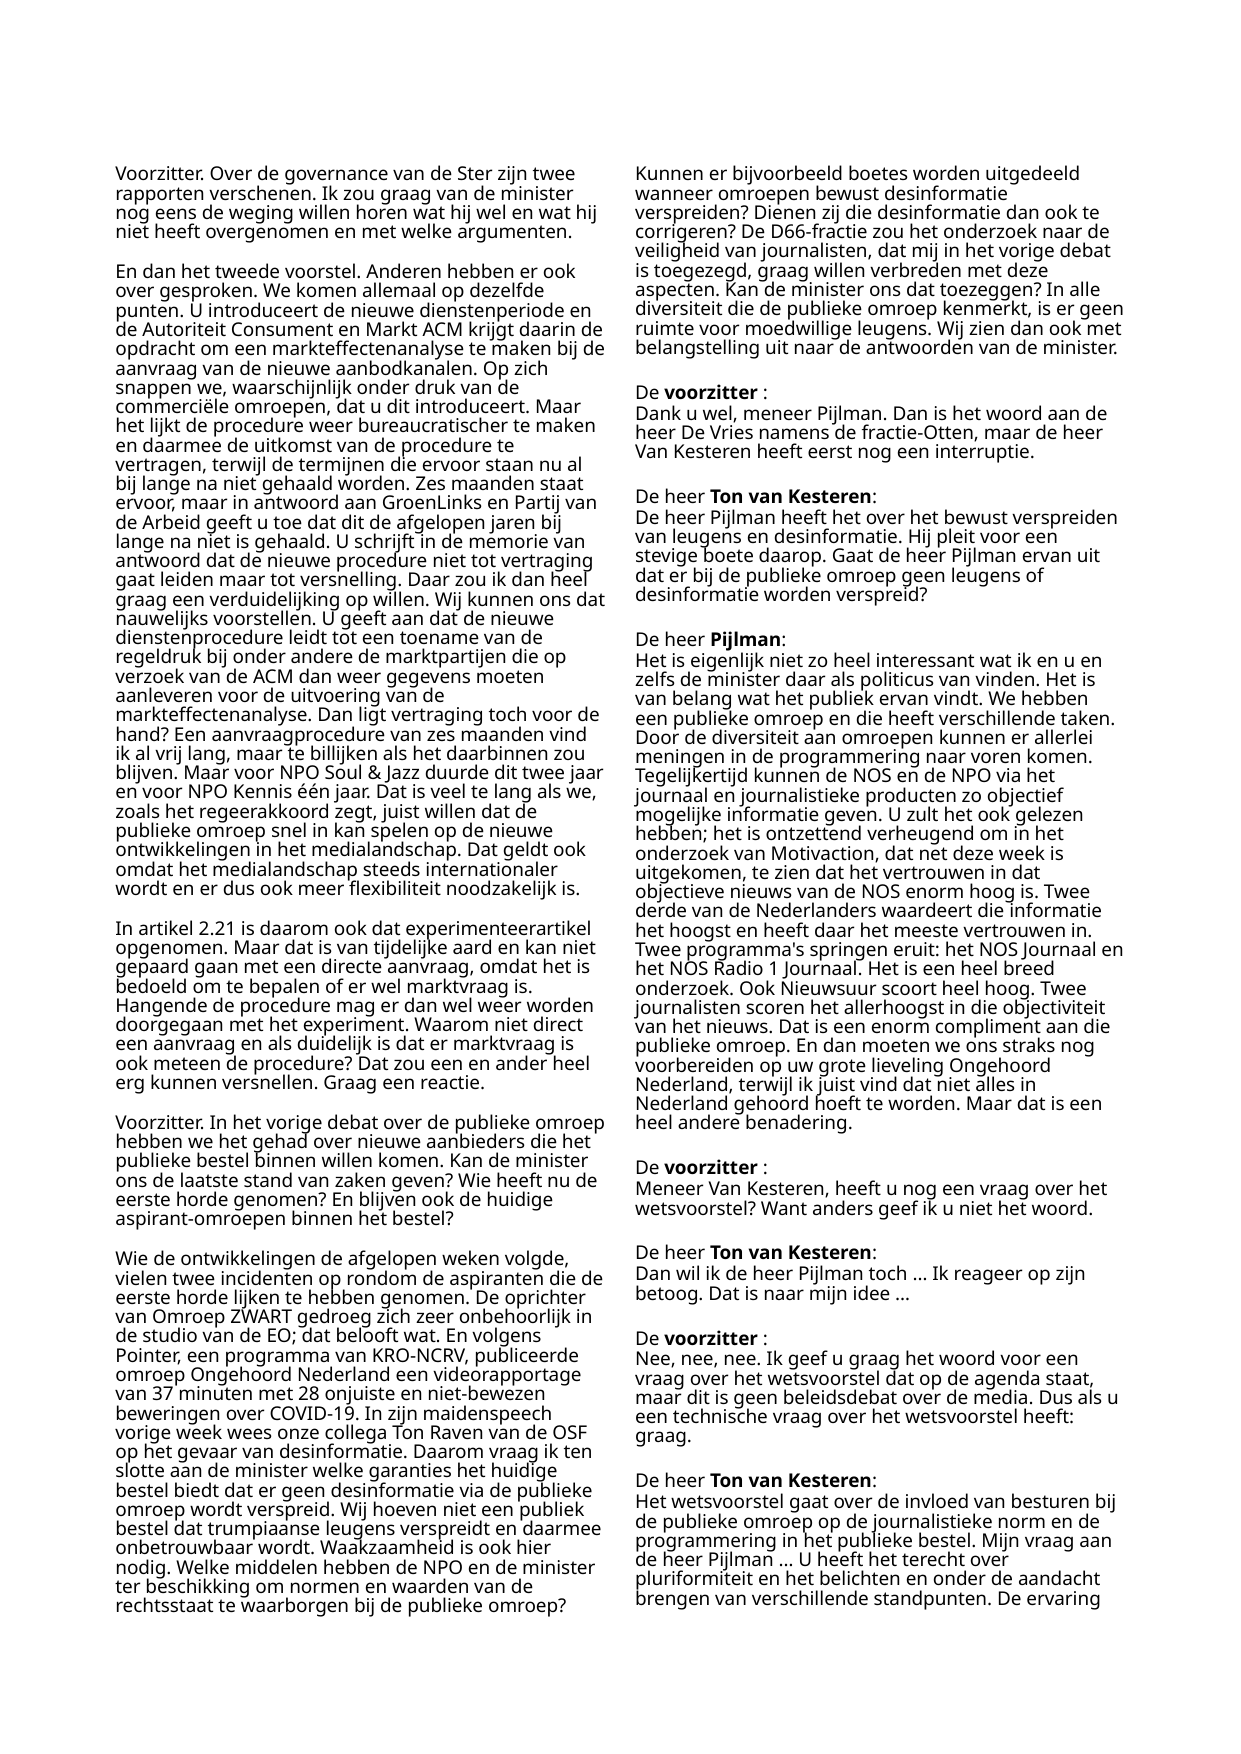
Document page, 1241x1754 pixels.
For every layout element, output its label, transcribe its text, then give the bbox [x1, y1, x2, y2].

text Wie de ontwikkelingen de afgelopen weken volgde, vielen twee incidenten op rondom de aspiranten die de eerste horde lijken te hebben genomen. De oprichter van Omroep ZWART gedroeg zich zeer onbehoorlijk in de studio van de EO; dat belooft wat. En volgens Pointer, een programma van KRO-NCRV, publiceerde omroep Ongehoord Nederland een videorapportage van 37 minuten met 28 onjuiste en niet-bewezen beweringen over COVID-19. In zijn maidenspeech vorige week wees onze collega Ton Raven van de OSF op het gevaar van desinformatie. Daarom vraag ik ten slotte aan de minister welke garanties het huidige bestel biedt dat er geen desinformatie via de publieke omroep wordt verspreid. Wij hoeven niet een publiek bestel dat trumpiaanse leugens verspreidt en daarmee onbetrouwbaar wordt. Waakzaamheid is ook hier nodig. Welke middelen hebben de NPO en de minister ter beschikking om normen en waarden van de rechtsstaat te waarborgen bij de publieke omroep? [115, 1250, 605, 1616]
text De heer Ton van Kesteren: [635, 1468, 1125, 1493]
text De voorzitter : [635, 1325, 1125, 1350]
text De heer Pijlman heeft het over het bewust verspreiden van leugens en desinformatie. Hij pleit voor een stevige boete daarop. Gaat de heer Pijlman ervan uit dat er bij de publieke omroep geen leugens of desinformatie worden verspreid? [635, 509, 1125, 605]
text De heer Ton van Kesteren: [635, 483, 1125, 509]
text Voorzitter. Over de governance van de Ster zijn twee rapporten verschenen. Ik zou graag van de minister nog eens de weging willen horen wat hij wel en wat hij niet heeft overgenomen en met welke argumenten. [115, 165, 605, 242]
text Het is eigenlijk niet zo heel interessant wat ik en u en zelfs de minister daar als politicus van vinden. Het is van belang wat het publiek ervan vindt. We hebben een publieke omroep en die heeft verschillende taken. Door de diversiteit aan omroepen kunnen er allerlei meningen in de programmering naar voren komen. Tegelijkertijd kunnen de NOS en de NPO via het journaal en journalistieke producten zo objectief mogelijke informatie geven. U zult het ook gelezen hebben; het is ontzettend verheugend om in het onderzoek van Motivaction, dat net deze week is uitgekomen, te zien dat het vertrouwen in dat objectieve nieuws van de NOS enorm hoog is. Twee derde van de Nederlanders waardeert die informatie het hoogst en heeft daar het meeste vertrouwen in. Twee programma's springen eruit: het NOS Journaal en het NOS Radio 1 Journaal. Het is een heel breed onderzoek. Ook Nieuwsuur scoort heel hoog. Twee journalisten scoren het allerhoogst in die objectiviteit van het nieuws. Dat is een enorm compliment aan die publieke omroep. En dan moeten we ons straks nog voorbereiden op uw grote lieveling Ongehoord Nederland, terwijl ik juist vind dat niet alles in Nederland gehoord hoeft te worden. Maar dat is een heel andere benadering. [635, 652, 1125, 1134]
text Kunnen er bijvoorbeeld boetes worden uitgedeeld wanneer omroepen bewust desinformatie verspreiden? Dienen zij die desinformatie dan ook te corrigeren? De D66-fractie zou het onderzoek naar de veiligheid van journalisten, dat mij in het vorige debat is toegezegd, graag willen verbreden met deze aspecten. Kan de minister ons dat toezeggen? In alle diversiteit die de publieke omroep kenmerkt, is er geen ruimte voor moedwillige leugens. Wij zien dan ook met belangstelling uit naar de antwoorden van de minister. [635, 165, 1125, 358]
text Dank u wel, meneer Pijlman. Dan is het woord aan de heer De Vries namens de fractie-Otten, maar de heer Van Kesteren heeft eerst nog een interruptie. [635, 404, 1125, 462]
text De heer Pijlman: [635, 626, 1125, 652]
text De voorzitter : [635, 379, 1125, 404]
text Voorzitter. In het vorige debat over de publieke omroep hebben we het gehad over nieuwe aanbieders die het publieke bestel binnen willen komen. Kan de minister ons de laatste stand van zaken geven? Wie heeft nu de eerste horde genomen? En blijven ook de huidige aspirant-omroepen binnen het bestel? [115, 1114, 605, 1229]
text De voorzitter : [635, 1154, 1125, 1180]
text En dan het tweede voorstel. Anderen hebben er ook over gesproken. We komen allemaal op dezelfde punten. U introduceert de nieuwe dienstenperiode en de Autoriteit Consument en Markt ACM krijgt daarin de opdracht om een markteffectenanalyse te maken bij de aanvraag van de nieuwe aanbodkanalen. Op zich snappen we, waarschijnlijk onder druk van de commerciële omroepen, dat u dit introduceert. Maar het lijkt de procedure weer bureaucratischer te maken en daarmee de uitkomst van de procedure te vertragen, terwijl de termijnen die ervoor staan nu al bij lange na niet gehaald worden. Zes maanden staat ervoor, maar in antwoord aan GroenLinks en Partij van de Arbeid geeft u toe dat dit de afgelopen jaren bij lange na niet is gehaald. U schrijft in de memorie van antwoord dat de nieuwe procedure niet tot vertraging gaat leiden maar tot versnelling. Daar zou ik dan heel graag een verduidelijking op willen. Wij kunnen ons dat nauwelijks voorstellen. U geeft aan dat de nieuwe dienstenprocedure leidt tot een toename van de regeldruk bij onder andere de marktpartijen die op verzoek van de ACM dan weer gegevens moeten aanleveren voor de uitvoering van de markteffectenanalyse. Dan ligt vertraging toch voor de hand? Een aanvraagprocedure van zes maanden vind ik al vrij lang, maar te billijken als het daarbinnen zou blijven. Maar voor NPO Soul & Jazz duurde dit twee jaar en voor NPO Kennis één jaar. Dat is veel te lang als we, zoals het regeerakkoord zegt, juist willen dat de publieke omroep snel in kan spelen op de nieuwe ontwikkelingen in het medialandschap. Dat geldt ook omdat het medialandschap steeds internationaler wordt en er dus ook meer flexibiliteit noodzakelijk is. [115, 263, 605, 899]
text Dan wil ik de heer Pijlman toch … Ik reageer op zijn betoog. Dat is naar mijn idee … [635, 1265, 1125, 1304]
text Het wetsvoorstel gaat over de invloed van besturen bij de publieke omroep op de journalistieke norm en de programmering in het publieke bestel. Mijn vraag aan de heer Pijlman … U heeft het terecht over pluriformiteit en het belichten en onder de aandacht brengen van verschillende standpunten. De ervaring [635, 1493, 1125, 1609]
text Nee, nee, nee. Ik geef u graag het woord voor een vraag over het wetsvoorstel dat op de agenda staat, maar dit is geen beleidsdebat over de media. Dus als u een technische vraag over het wetsvoorstel heeft: graag. [635, 1350, 1125, 1447]
text De heer Ton van Kesteren: [635, 1239, 1125, 1265]
text In artikel 2.21 is daarom ook dat experimenteerartikel opgenomen. Maar dat is van tijdelijke aard en kan niet gepaard gaan met een directe aanvraag, omdat het is bedoeld om te bepalen of er wel marktvraag is. Hangende de procedure mag er dan wel weer worden doorgegaan met het experiment. Waarom niet direct een aanvraag en als duidelijk is dat er marktvraag is ook meteen de procedure? Dat zou een en ander heel erg kunnen versnellen. Graag een reactie. [115, 920, 605, 1093]
text Meneer Van Kesteren, heeft u nog een vraag over het wetsvoorstel? Want anders geef ik u niet het woord. [635, 1180, 1125, 1219]
